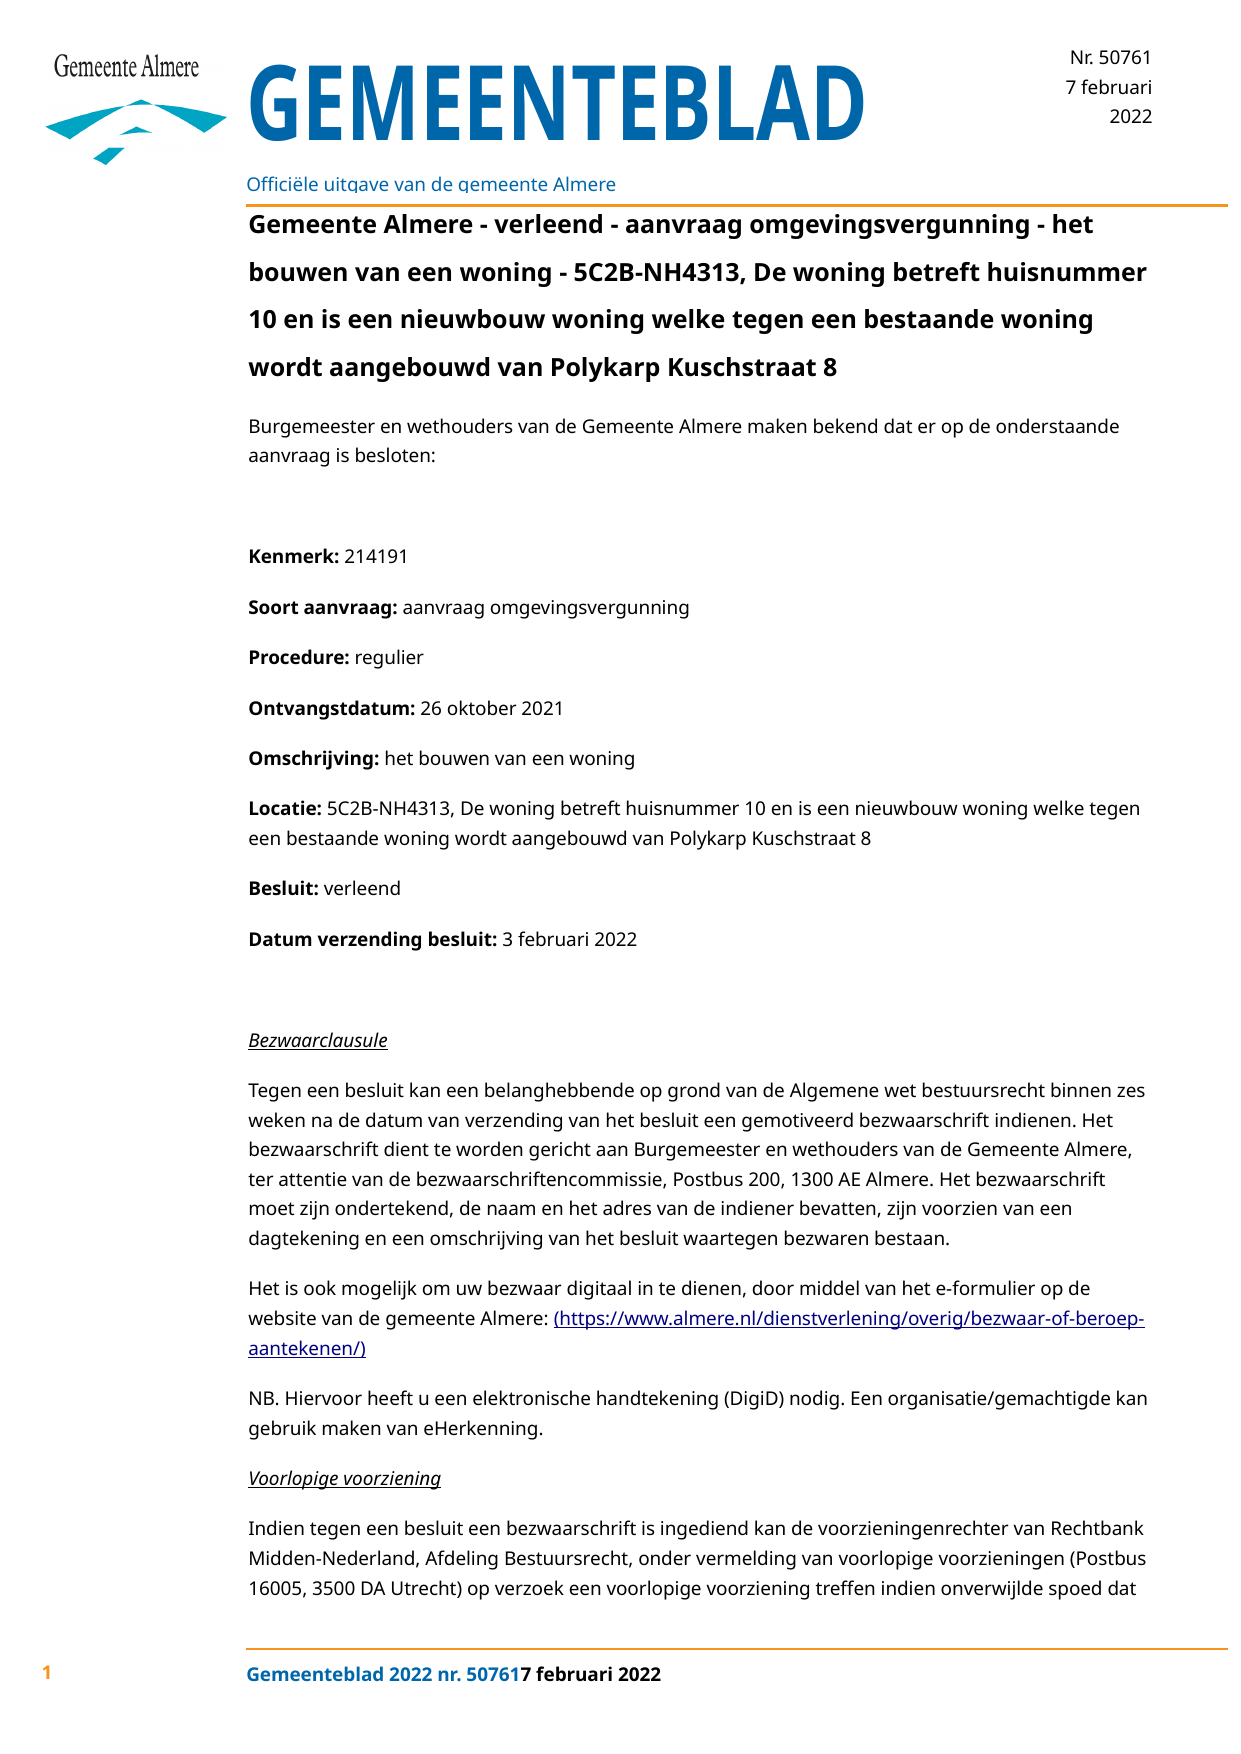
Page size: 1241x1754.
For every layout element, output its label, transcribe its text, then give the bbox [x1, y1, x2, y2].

text Tegen een besluit kan een belanghebbende op grond van de Algemene wet bestuursrecht binnen zes weken na de datum van verzending van het besluit een gemotiveerd bezwaarschrift indienen. Het bezwaarschrift dient te worden gericht aan Burgemeester en wethouders van de Gemeente Almere, ter attentie van de bezwaarschriftencommissie, Postbus 200, 1300 AE Almere. Het bezwaarschrift moet zijn ondertekend, de naam en het adres van de indiener bevatten, zijn voorzien van een dagtekening en een omschrijving van het besluit waartegen bezwaren bestaan. [248, 1077, 1152, 1251]
text Burgemeester en wethouders van de Gemeente Almere maken bekend dat er op de onderstaande aanvraag is besloten: [248, 413, 1152, 468]
picture [41, 47, 231, 172]
text Soort aanvraag: aanvraag omgevingsvergunning [248, 594, 1152, 620]
text Gemeente Almere - verleend - aanvraag omgevingsvergunning - het bouwen van een woning - 5C2B-NH4313, De woning betreft huisnummer 10 en is een nieuwbouw woning welke tegen een bestaande woning wordt aangebouwd van Polykarp Kuschstraat 8 [248, 207, 1152, 384]
text Datum verzending besluit: 3 februari 2022 [248, 926, 1152, 952]
text Indien tegen een besluit een bezwaarschrift is ingediend kan de voorzieningenrechter van Rechtbank Midden-Nederland, Afdeling Bestuursrecht, onder vermelding van voorlopige voorzieningen (Postbus 16005, 3500 DA Utrecht) op verzoek een voorlopige voorziening treffen indien onverwijlde spoed dat [248, 1516, 1152, 1601]
text Het is ook mogelijk om uw bezwaar digitaal in te dienen, door middel van het e-formulier op de website van de gemeente Almere: (https://www.almere.nl/dienstverlening/overig/bezwaar-of-beroep-aantekenen/) [248, 1276, 1152, 1361]
text Locatie: 5C2B-NH4313, De woning betreft huisnummer 10 en is een nieuwbouw woning welke tegen een bestaande woning wordt aangebouwd van Polykarp Kuschstraat 8 [248, 796, 1152, 851]
text Procedure: regulier [248, 644, 1152, 670]
text Kenmerk: 214191 [248, 543, 1152, 569]
text Voorlopige voorziening [248, 1465, 1152, 1491]
text Omschrijving: het bouwen van een woning [248, 745, 1152, 771]
text NB. Hiervoor heeft u een elektronische handtekening (DigiD) nodig. Een organisatie/gemachtigde kan gebruik maken van eHerkenning. [248, 1385, 1152, 1441]
text Ontvangstdatum: 26 oktober 2021 [248, 695, 1152, 721]
text Bezwaarclausule [248, 1027, 1152, 1053]
text Besluit: verleend [248, 876, 1152, 901]
